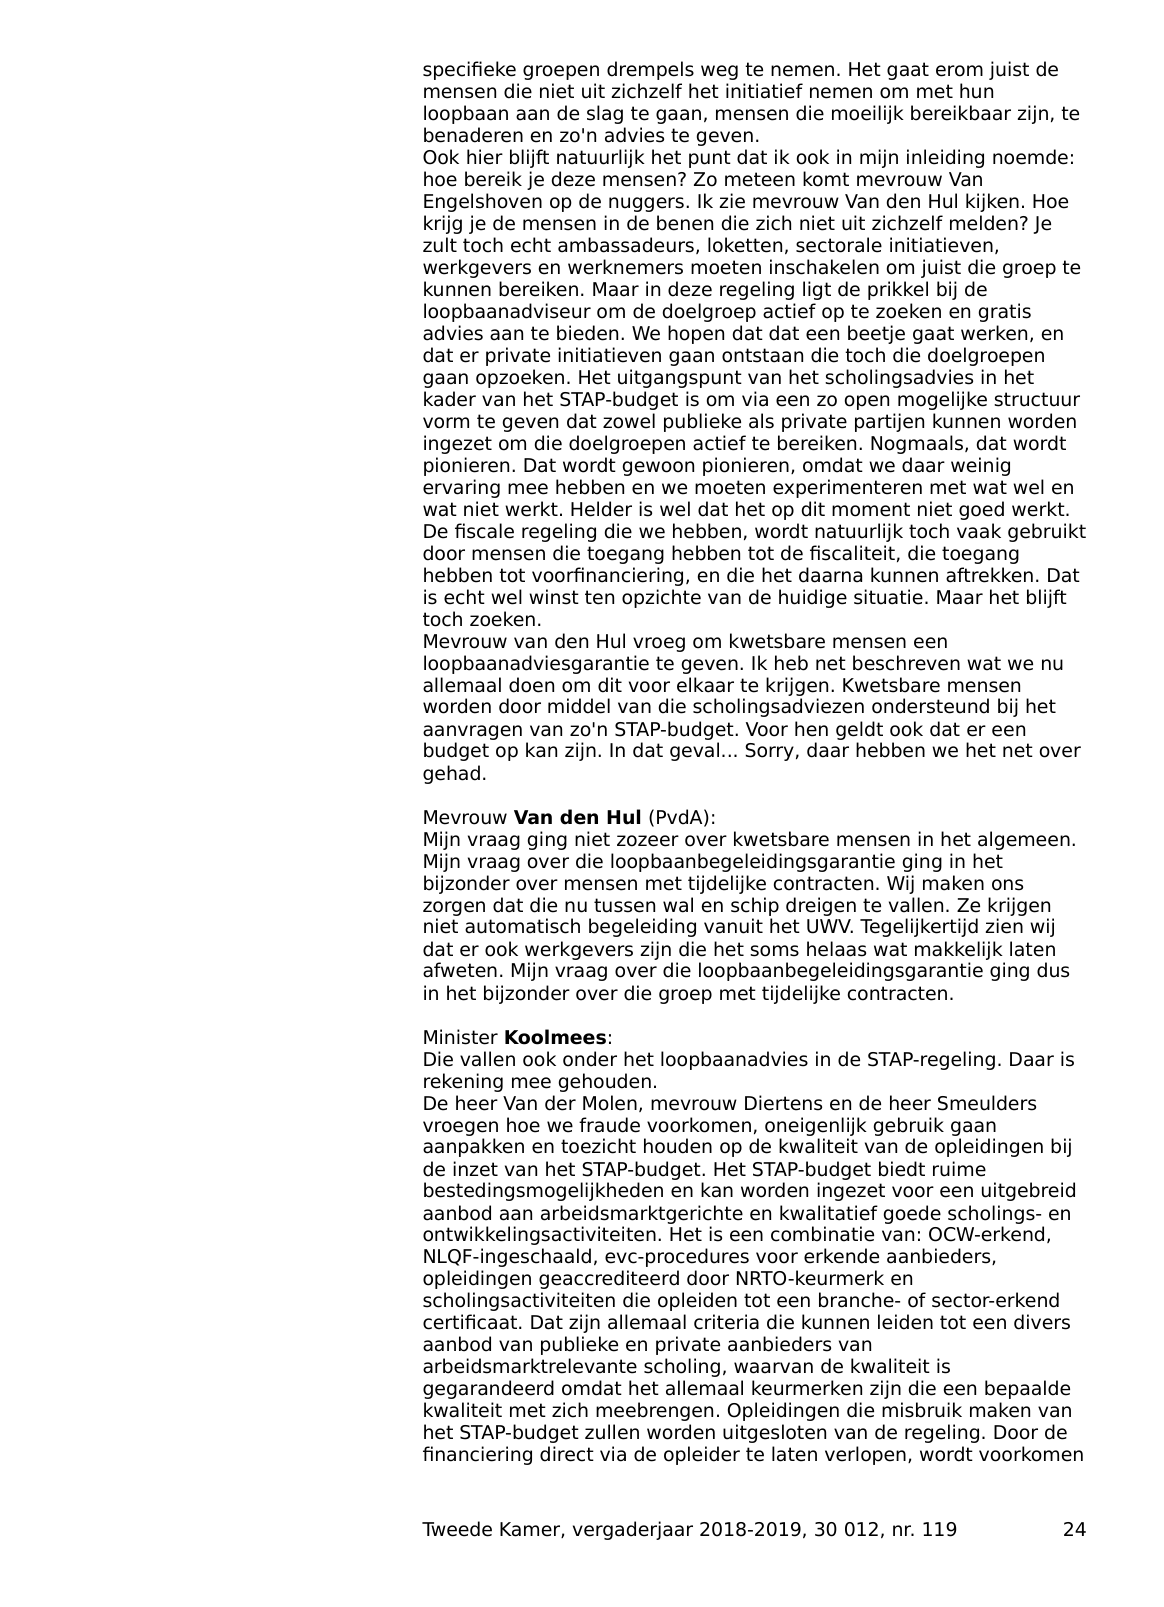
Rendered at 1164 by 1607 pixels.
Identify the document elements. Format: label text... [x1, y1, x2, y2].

text Mevrouw Van den Hul (PvdA): [422, 807, 1087, 828]
text Mijn vraag ging niet zozeer over kwetsbare mensen in het algemeen. Mijn vraag over die loopbaanbegeleidingsgarantie ging in het bijzonder over mensen met tijdelijke contracten. Wij maken ons zorgen dat die nu tussen wal en schip dreigen te vallen. Ze krijgen niet automatisch begeleiding vanuit het UWV. Tegelijkertijd zien wij dat er ook werkgevers zijn die het soms helaas wat makkelijk laten afweten. Mijn vraag over die loopbaanbegeleidingsgarantie ging dus in het bijzonder over die groep met tijdelijke contracten. [422, 828, 1087, 1004]
text De heer Van der Molen, mevrouw Diertens en de heer Smeulders vroegen hoe we fraude voorkomen, oneigenlijk gebruik gaan aanpakken en toezicht houden op de kwaliteit van de opleidingen bij de inzet van het STAP-budget. Het STAP-budget biedt ruime bestedingsmogelijkheden en kan worden ingezet voor een uitgebreid aanbod aan arbeidsmarktgerichte en kwalitatief goede scholings- en ontwikkelingsactiviteiten. Het is een combinatie van: OCW-erkend, NLQF-ingeschaald, evc-procedures voor erkende aanbieders, opleidingen geaccrediteerd door NRTO-keurmerk en scholingsactiviteiten die opleiden tot een branche- of sector-erkend certificaat. Dat zijn allemaal criteria die kunnen leiden tot een divers aanbod van publieke en private aanbieders van arbeidsmarktrelevante scholing, waarvan de kwaliteit is gegarandeerd omdat het allemaal keurmerken zijn die een bepaalde kwaliteit met zich meebrengen. Opleidingen die misbruik maken van het STAP-budget zullen worden uitgesloten van de regeling. Door de financiering direct via de opleider te laten verlopen, wordt voorkomen [422, 1092, 1087, 1466]
text Die vallen ook onder het loopbaanadvies in de STAP-regeling. Daar is rekening mee gehouden. [422, 1048, 1087, 1092]
text Ook hier blijft natuurlijk het punt dat ik ook in mijn inleiding noemde: hoe bereik je deze mensen? Zo meteen komt mevrouw Van Engelshoven op de nuggers. Ik zie mevrouw Van den Hul kijken. Hoe krijg je de mensen in de benen die zich niet uit zichzelf melden? Je zult toch echt ambassadeurs, loketten, sectorale initiatieven, werkgevers en werknemers moeten inschakelen om juist die groep te kunnen bereiken. Maar in deze regeling ligt de prikkel bij de loopbaanadviseur om de doelgroep actief op te zoeken en gratis advies aan te bieden. We hopen dat dat een beetje gaat werken, en dat er private initiatieven gaan ontstaan die toch die doelgroepen gaan opzoeken. Het uitgangspunt van het scholingsadvies in het kader van het STAP-budget is om via een zo open mogelijke structuur vorm te geven dat zowel publieke als private partijen kunnen worden ingezet om die doelgroepen actief te bereiken. Nogmaals, dat wordt pionieren. Dat wordt gewoon pionieren, omdat we daar weinig ervaring mee hebben en we moeten experimenteren met wat wel en wat niet werkt. Helder is wel dat het op dit moment niet goed werkt. De fiscale regeling die we hebben, wordt natuurlijk toch vaak gebruikt door mensen die toegang hebben tot de fiscaliteit, die toegang hebben tot voorfinanciering, en die het daarna kunnen aftrekken. Dat is echt wel winst ten opzichte van de huidige situatie. Maar het blijft toch zoeken. [422, 147, 1087, 631]
text Mevrouw van den Hul vroeg om kwetsbare mensen een loopbaanadviesgarantie te geven. Ik heb net beschreven wat we nu allemaal doen om dit voor elkaar te krijgen. Kwetsbare mensen worden door middel van die scholingsadviezen ondersteund bij het aanvragen van zo'n STAP-budget. Voor hen geldt ook dat er een budget op kan zijn. In dat geval... Sorry, daar hebben we het net over gehad. [422, 631, 1087, 784]
text Minister Koolmees: [422, 1027, 1087, 1048]
text specifieke groepen drempels weg te nemen. Het gaat erom juist de mensen die niet uit zichzelf het initiatief nemen om met hun loopbaan aan de slag te gaan, mensen die moeilijk bereikbaar zijn, te benaderen en zo'n advies te geven. [422, 59, 1087, 147]
